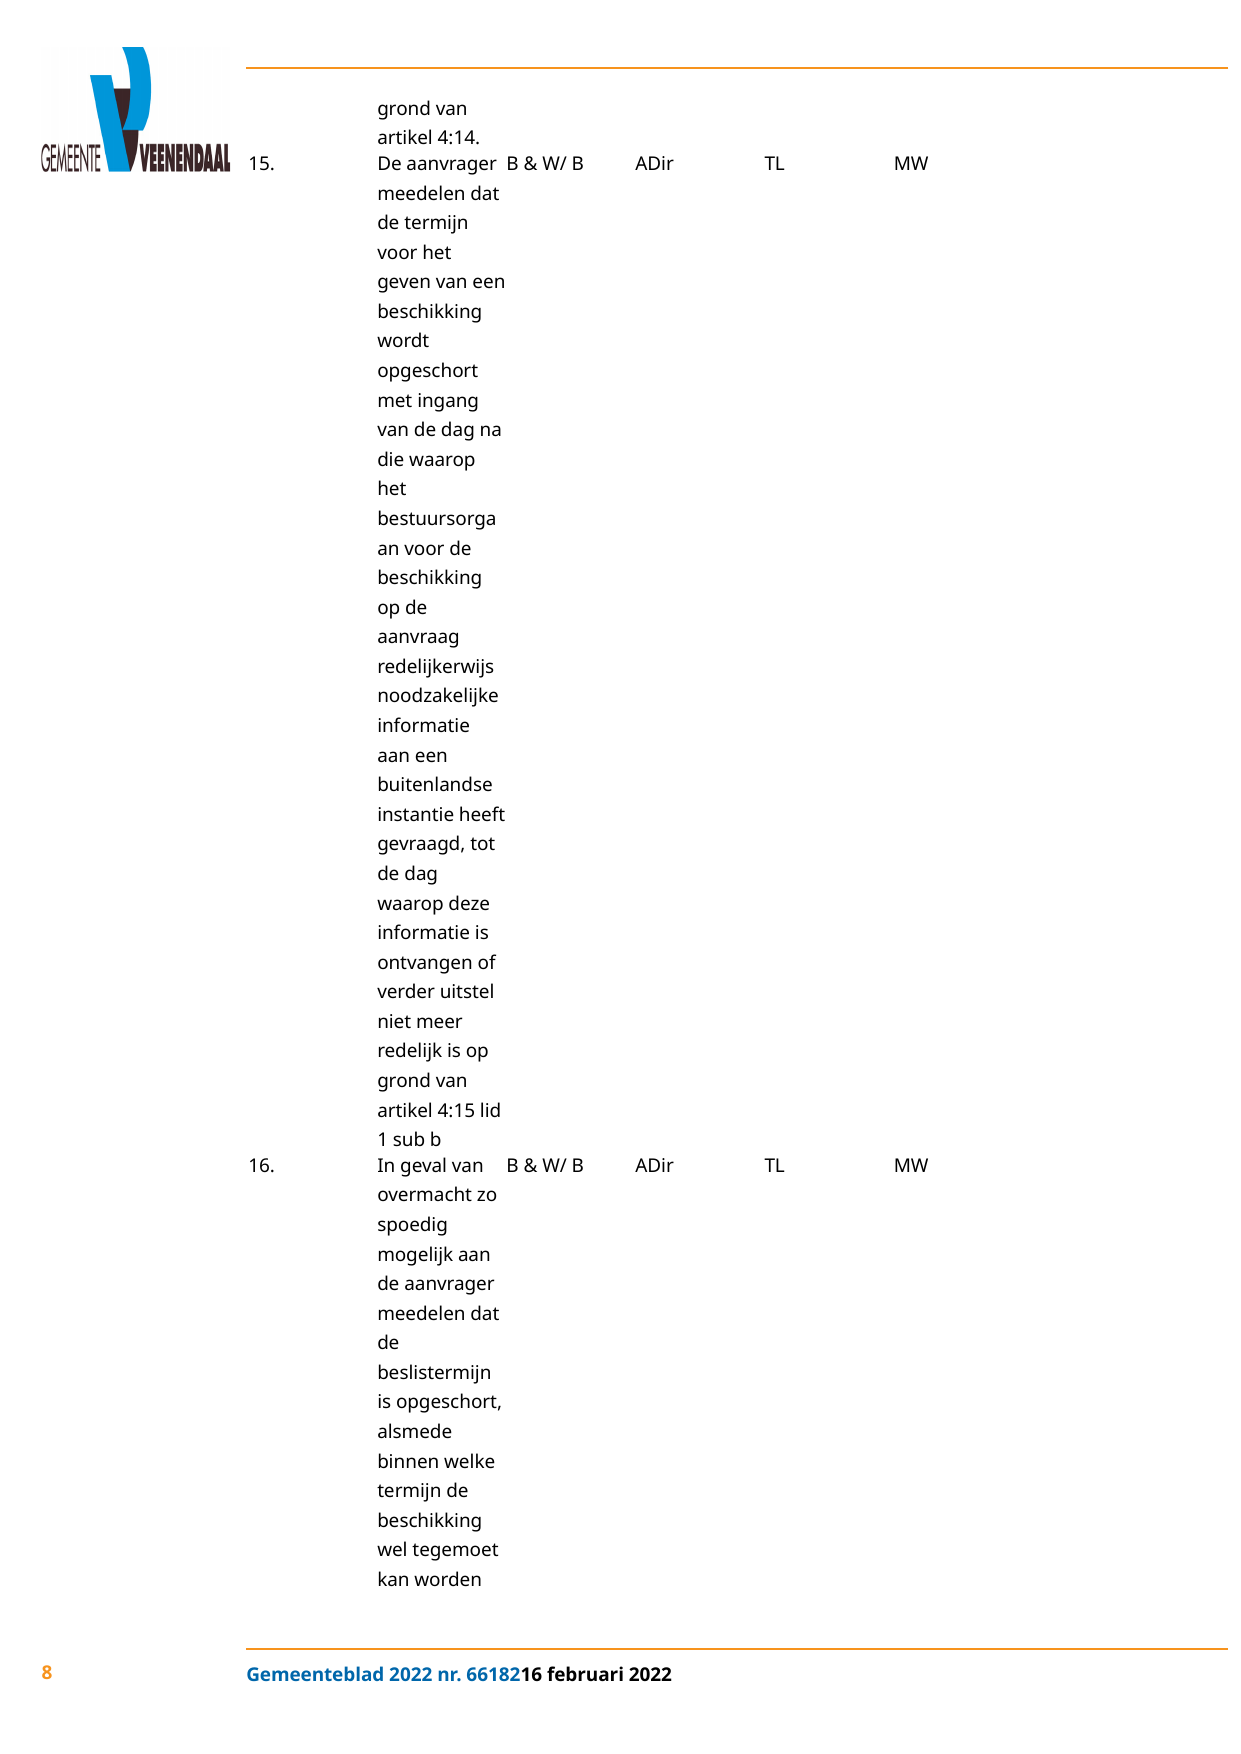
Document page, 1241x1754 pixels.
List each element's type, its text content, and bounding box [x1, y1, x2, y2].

table_cell [1023, 1152, 1152, 1592]
table_cell De aanvrager meedelen dat de termijn voor het geven van een beschikking wordt opgeschort met ingang van de dag na die waarop het bestuursorgaan voor de beschikking op de aanvraag redelijkerwijs noodzakelijke informatie aan een buitenlandse instantie heeft gevraagd, tot de dag waarop deze informatie is ontvangen of verder uitstel niet meer redelijk is op grond van artikel 4:15 lid 1 sub b [377, 150, 506, 1152]
table_cell [764, 95, 893, 150]
table_cell 16. [248, 1152, 377, 1592]
table_cell TL [764, 1152, 893, 1592]
table_cell In geval van overmacht zo spoedig mogelijk aan de aanvrager meedelen dat de beslistermijn is opgeschort, alsmede binnen welke termijn de beschikking wel tegemoet kan worden [377, 1152, 506, 1592]
table_cell [1023, 95, 1152, 150]
table_cell ADir [635, 1152, 764, 1592]
table_cell B & W/ B [506, 150, 635, 1152]
table_cell [1023, 150, 1152, 1152]
table_cell [894, 95, 1022, 150]
picture [123, 47, 231, 172]
table_cell [635, 95, 764, 150]
table_cell [506, 95, 635, 150]
table_cell B & W/ B [506, 1152, 635, 1592]
table_cell MW [894, 150, 1022, 1152]
table_cell grond van artikel 4:14. [377, 95, 506, 150]
table_cell MW [894, 1152, 1022, 1592]
table_cell TL [764, 150, 893, 1152]
table_cell [248, 95, 377, 150]
picture [41, 47, 130, 172]
table_cell ADir [635, 150, 764, 1152]
table_cell 15. [248, 150, 377, 1152]
